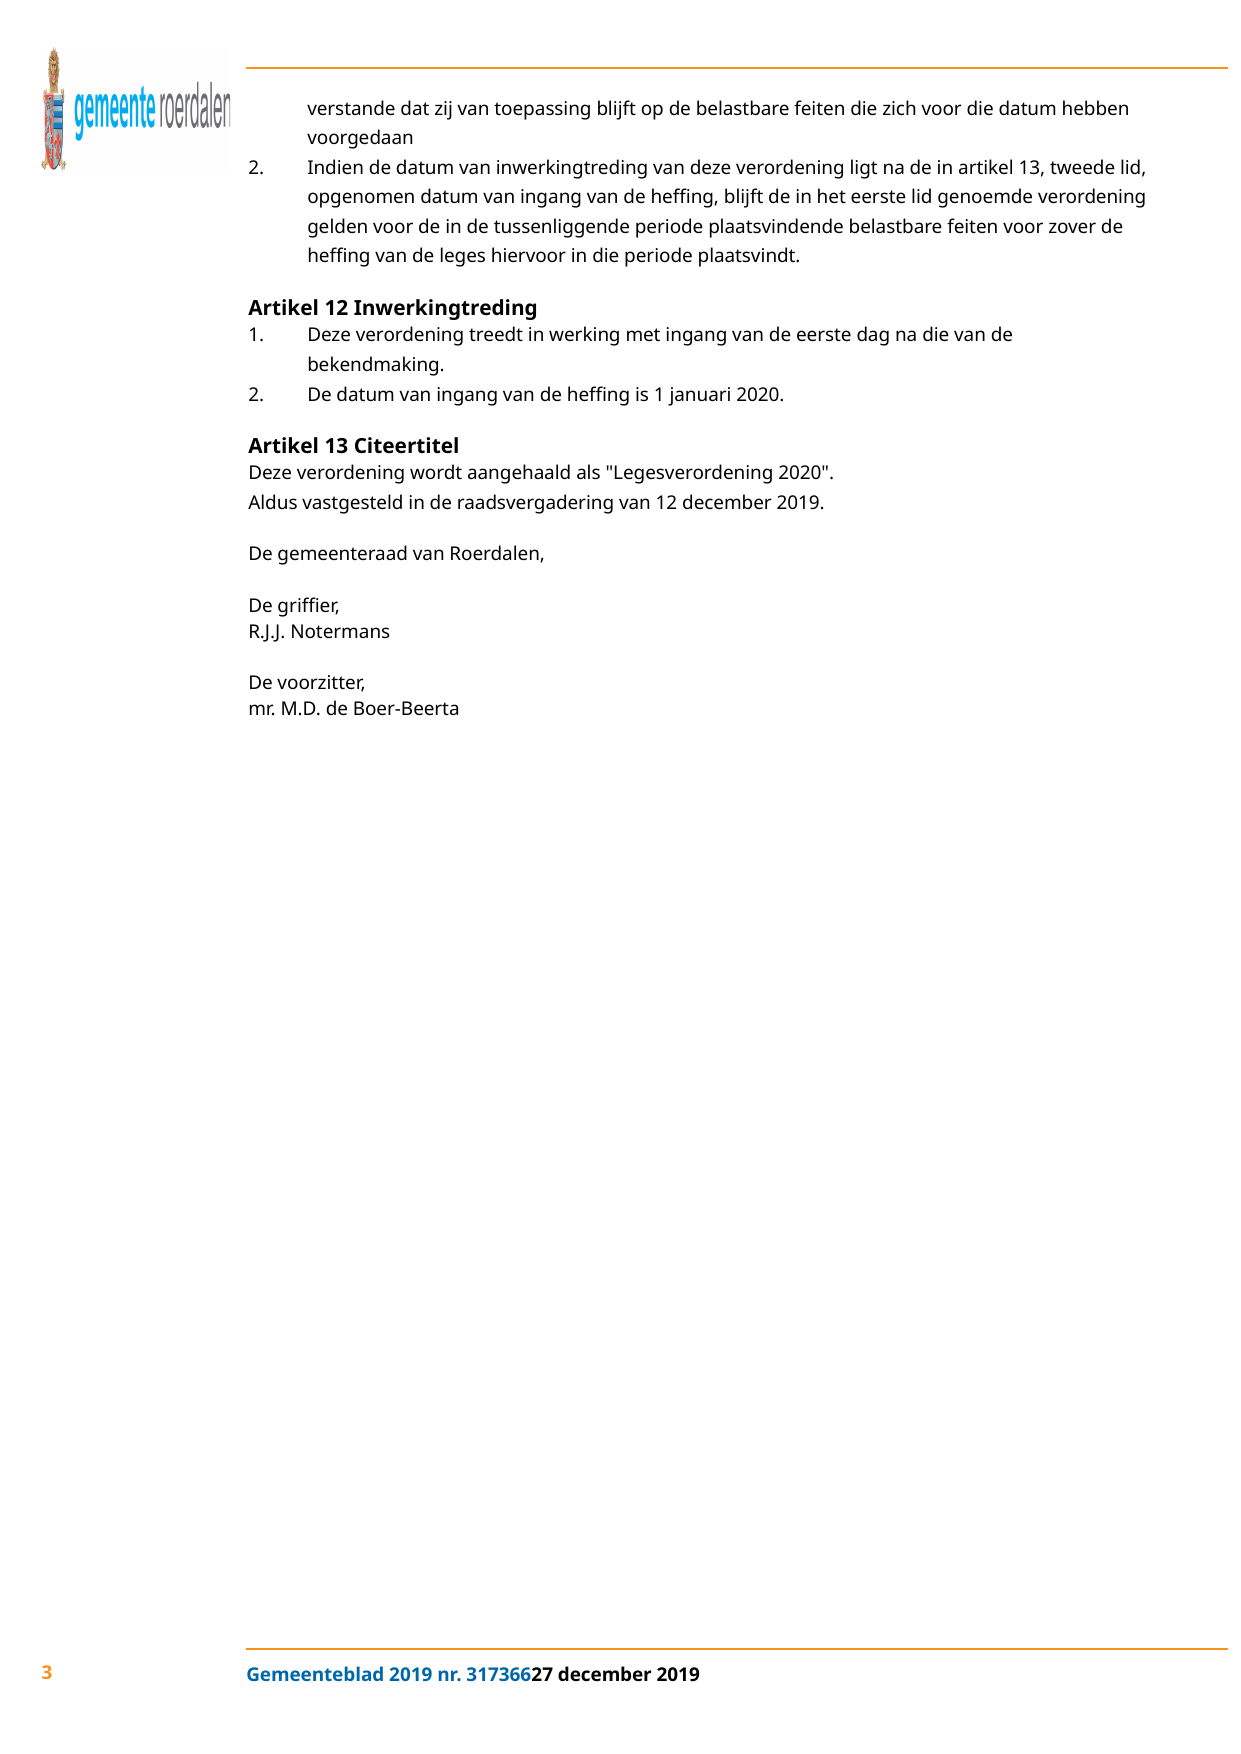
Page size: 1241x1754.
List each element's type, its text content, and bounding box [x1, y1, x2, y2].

text Artikel 12 Inwerkingtreding [248, 293, 1152, 322]
list De datum van ingang van de heffing is 1 januari 2020. [248, 381, 1152, 406]
text De griffier, [248, 592, 1152, 618]
picture [41, 47, 231, 172]
text R.J.J. Notermans [248, 618, 1152, 643]
text Aldus vastgesteld in de raadsvergadering van 12 december 2019. [248, 489, 1152, 515]
text Artikel 13 Citeertitel [248, 431, 1152, 459]
list verstande dat zij van toepassing blijft op de belastbare feiten die zich voor die datum hebben voorgedaan [248, 95, 1152, 150]
list Indien de datum van inwerkingtreding van deze verordening ligt na de in artikel 13, tweede lid, opgenomen datum van ingang van de heffing, blijft de in het eerste lid genoemde verordening gelden voor de in de tussenliggende periode plaatsvindende belastbare feiten voor zover de heffing van de leges hiervoor in die periode plaatsvindt. [248, 154, 1152, 268]
text De gemeenteraad van Roerdalen, [248, 541, 1152, 566]
text De voorzitter, [248, 669, 1152, 695]
list Deze verordening treedt in werking met ingang van de eerste dag na die van de bekendmaking. [248, 322, 1152, 377]
text mr. M.D. de Boer-Beerta [248, 695, 1152, 721]
text Deze verordening wordt aangehaald als "Legesverordening 2020". [248, 459, 1152, 485]
